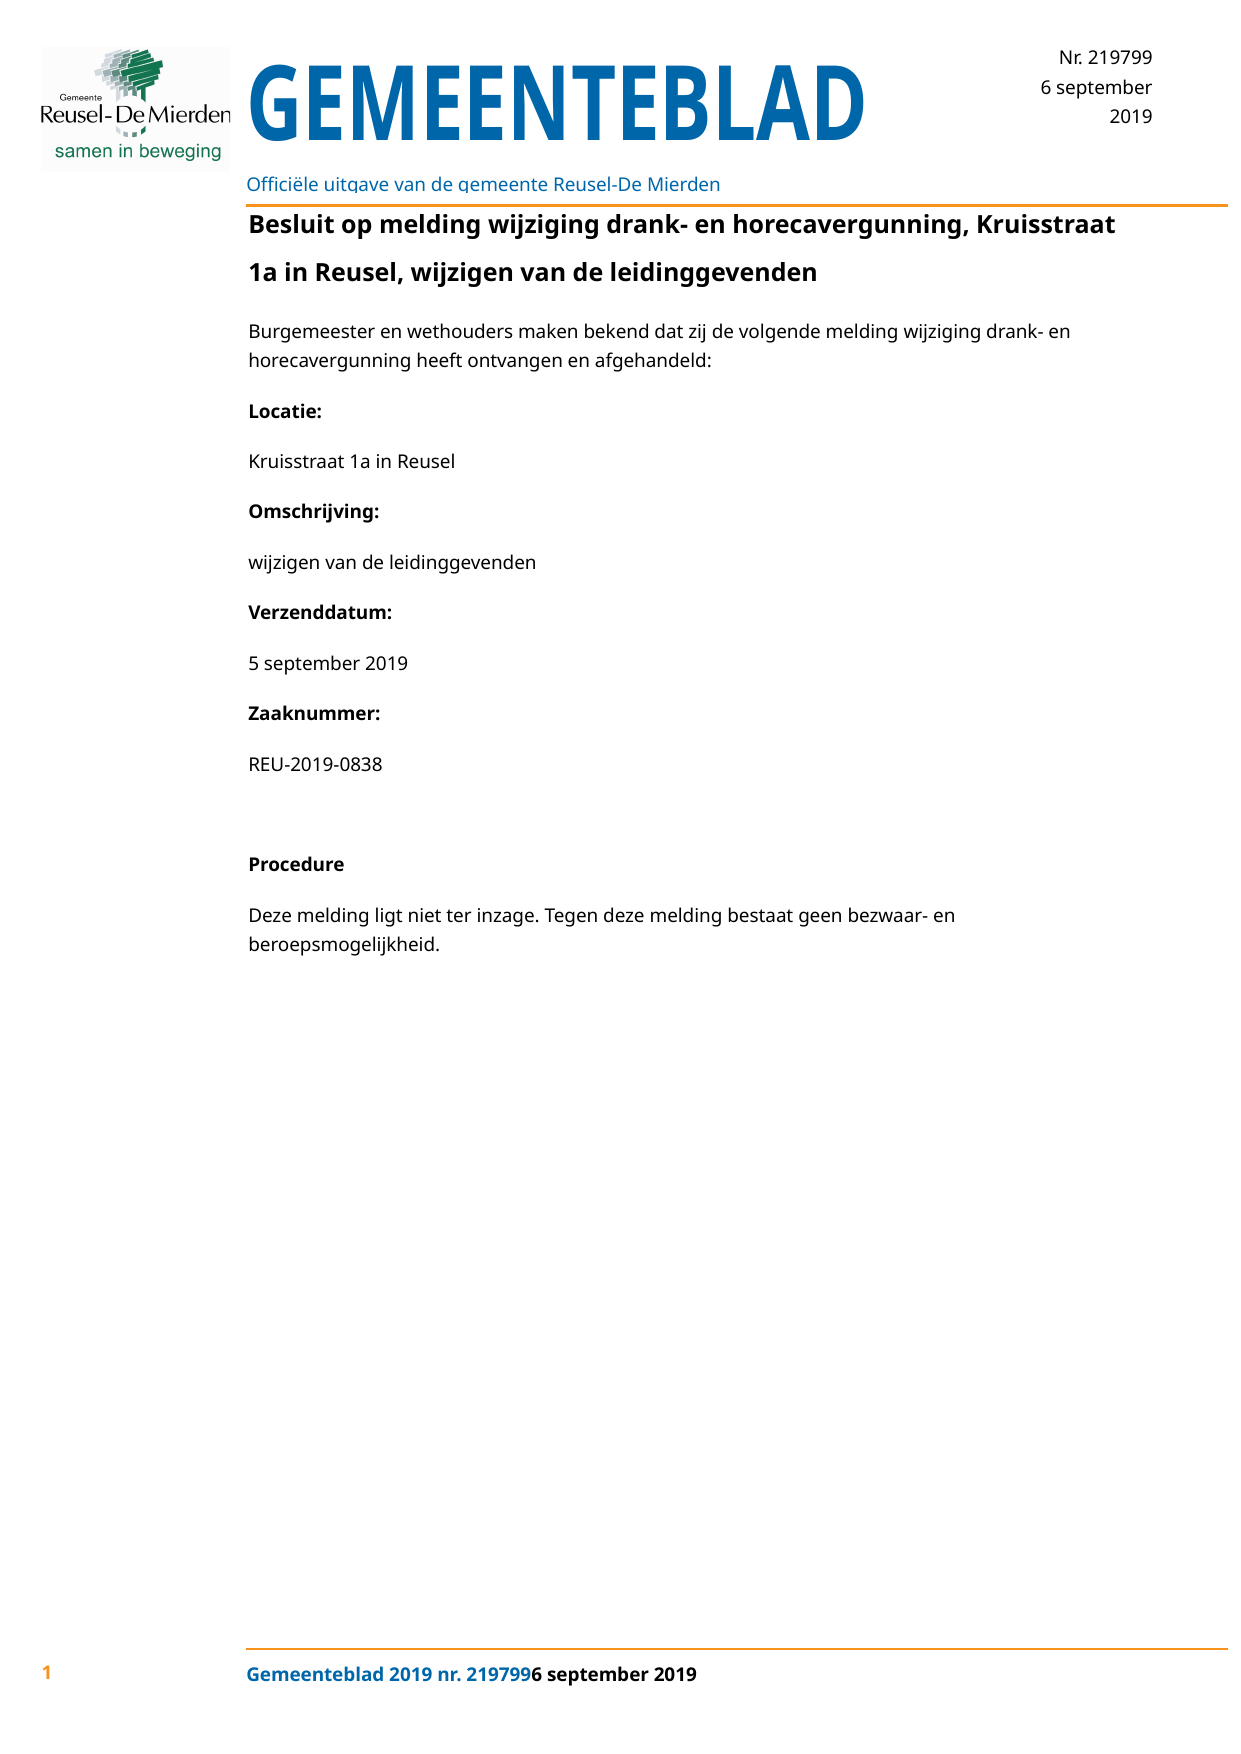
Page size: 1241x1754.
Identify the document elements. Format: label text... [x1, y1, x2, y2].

text REU-2019-0838 [248, 751, 1152, 777]
text Verzenddatum: [248, 599, 1152, 625]
picture [41, 47, 231, 172]
text wijzigen van de leidinggevenden [248, 549, 1152, 575]
text Burgemeester en wethouders maken bekend dat zij de volgende melding wijziging drank- en horecavergunning heeft ontvangen en afgehandeld: [248, 318, 1152, 373]
text Zaaknummer: [248, 700, 1152, 726]
text Kruisstraat 1a in Reusel [248, 448, 1152, 474]
text Omschrijving: [248, 499, 1152, 524]
text 5 september 2019 [248, 650, 1152, 676]
text Locatie: [248, 398, 1152, 424]
text Deze melding ligt niet ter inzage. Tegen deze melding bestaat geen bezwaar- en beroepsmogelijkheid. [248, 902, 1152, 957]
text Procedure [248, 852, 1152, 877]
text Besluit op melding wijziging drank- en horecavergunning, Kruisstraat 1a in Reusel, wijzigen van de leidinggevenden [248, 207, 1152, 288]
